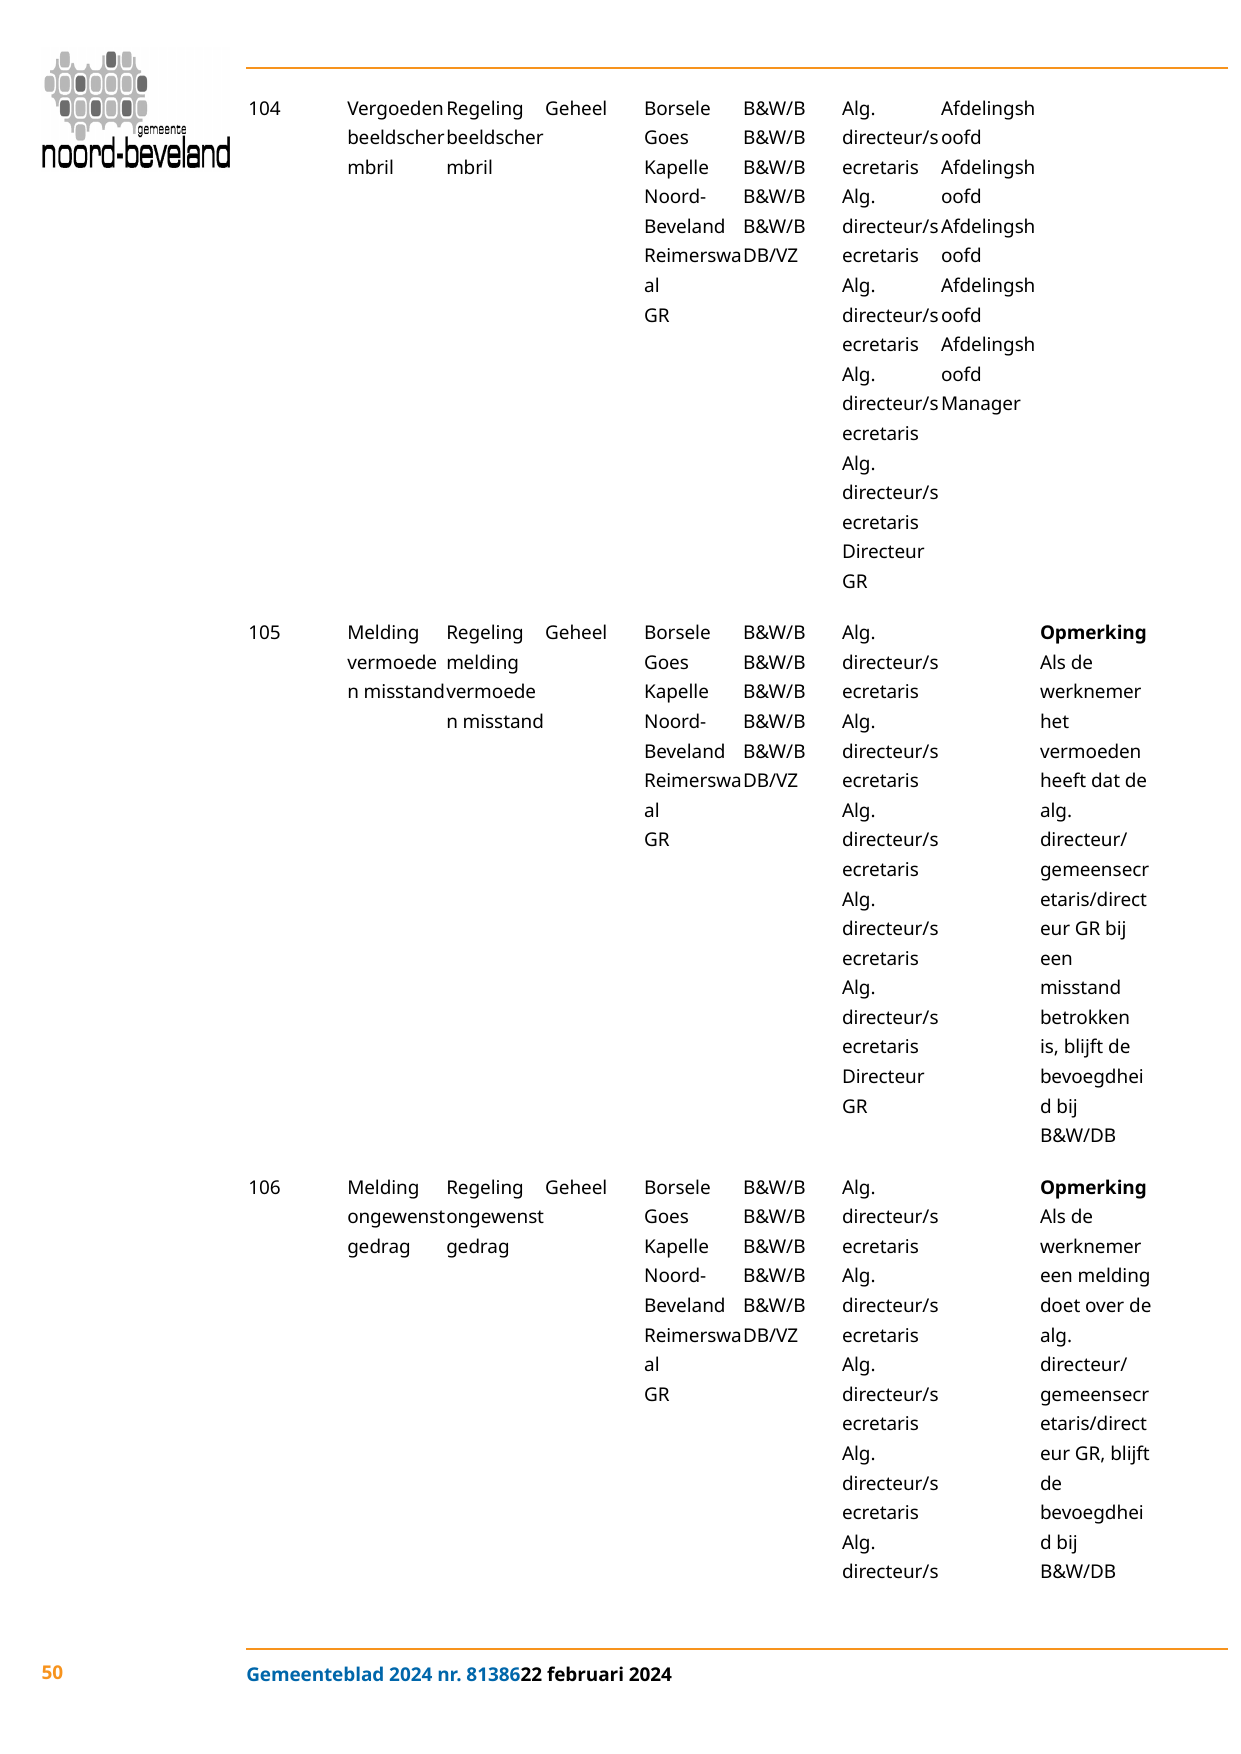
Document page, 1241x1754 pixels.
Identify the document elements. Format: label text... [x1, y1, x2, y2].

table_cell [248, 1148, 347, 1174]
table_cell [941, 594, 1040, 619]
table_cell [446, 594, 545, 619]
table_cell [545, 1148, 644, 1174]
table_cell [446, 1148, 545, 1174]
table_cell Regeling beeldschermbril [446, 95, 545, 594]
table_cell 106 [248, 1174, 347, 1584]
table_cell Regeling melding vermoeden misstand [446, 620, 545, 1148]
table_cell [743, 1148, 842, 1174]
table_cell [743, 594, 842, 619]
table_cell [347, 594, 446, 619]
table_cell [1040, 594, 1152, 619]
table_cell Borsele Goes Kapelle Noord-Beveland Reimerswaal GR [644, 1174, 743, 1584]
table_cell [941, 620, 1040, 1148]
table_cell Alg. directeur/secretaris Alg. directeur/secretaris Alg. directeur/secretaris Alg. directeur/secretaris Alg. directeur/s [842, 1174, 941, 1584]
table_cell Geheel [545, 620, 644, 1148]
table_cell Borsele Goes Kapelle Noord-Beveland Reimerswaal GR [644, 620, 743, 1148]
table_cell Opmerking Als de werknemer een melding doet over de alg. directeur/ gemeensecretaris/directeur GR, blijft de bevoegdheid bij B&W/DB [1040, 1174, 1152, 1584]
table_cell 105 [248, 620, 347, 1148]
table_cell [842, 594, 941, 619]
table_cell [1040, 1148, 1152, 1174]
picture [41, 47, 231, 172]
table_cell Geheel [545, 95, 644, 594]
table_cell B&W/B B&W/B B&W/B B&W/B B&W/B DB/VZ [743, 1174, 842, 1584]
table_cell [347, 1148, 446, 1174]
table_cell [644, 1148, 743, 1174]
table_cell Afdelingshoofd Afdelingshoofd Afdelingshoofd Afdelingshoofd Afdelingshoofd Manager [941, 95, 1040, 594]
table_cell Opmerking Als de werknemer het vermoeden heeft dat de alg. directeur/ gemeensecretaris/directeur GR bij een misstand betrokken is, blijft de bevoegdheid bij B&W/DB [1040, 620, 1152, 1148]
table_cell [941, 1174, 1040, 1584]
table_cell [248, 594, 347, 619]
table_cell [842, 1148, 941, 1174]
table_cell Borsele Goes Kapelle Noord-Beveland Reimerswaal GR [644, 95, 743, 594]
table_cell [545, 594, 644, 619]
table_cell [941, 1148, 1040, 1174]
table_cell B&W/B B&W/B B&W/B B&W/B B&W/B DB/VZ [743, 620, 842, 1148]
table_cell Melding vermoeden misstand [347, 620, 446, 1148]
table_cell Geheel [545, 1174, 644, 1584]
table_cell Vergoeden beeldschermbril [347, 95, 446, 594]
table_cell [644, 594, 743, 619]
table_cell 104 [248, 95, 347, 594]
table_cell [1040, 95, 1152, 594]
table_cell Regeling ongewenst gedrag [446, 1174, 545, 1584]
table_cell Alg. directeur/secretaris Alg. directeur/secretaris Alg. directeur/secretaris Alg. directeur/secretaris Alg. directeur/secretaris Directeur GR [842, 95, 941, 594]
table_cell Alg. directeur/secretaris Alg. directeur/secretaris Alg. directeur/secretaris Alg. directeur/secretaris Alg. directeur/secretaris Directeur GR [842, 620, 941, 1148]
table_cell B&W/B B&W/B B&W/B B&W/B B&W/B DB/VZ [743, 95, 842, 594]
table_cell Melding ongewenst gedrag [347, 1174, 446, 1584]
